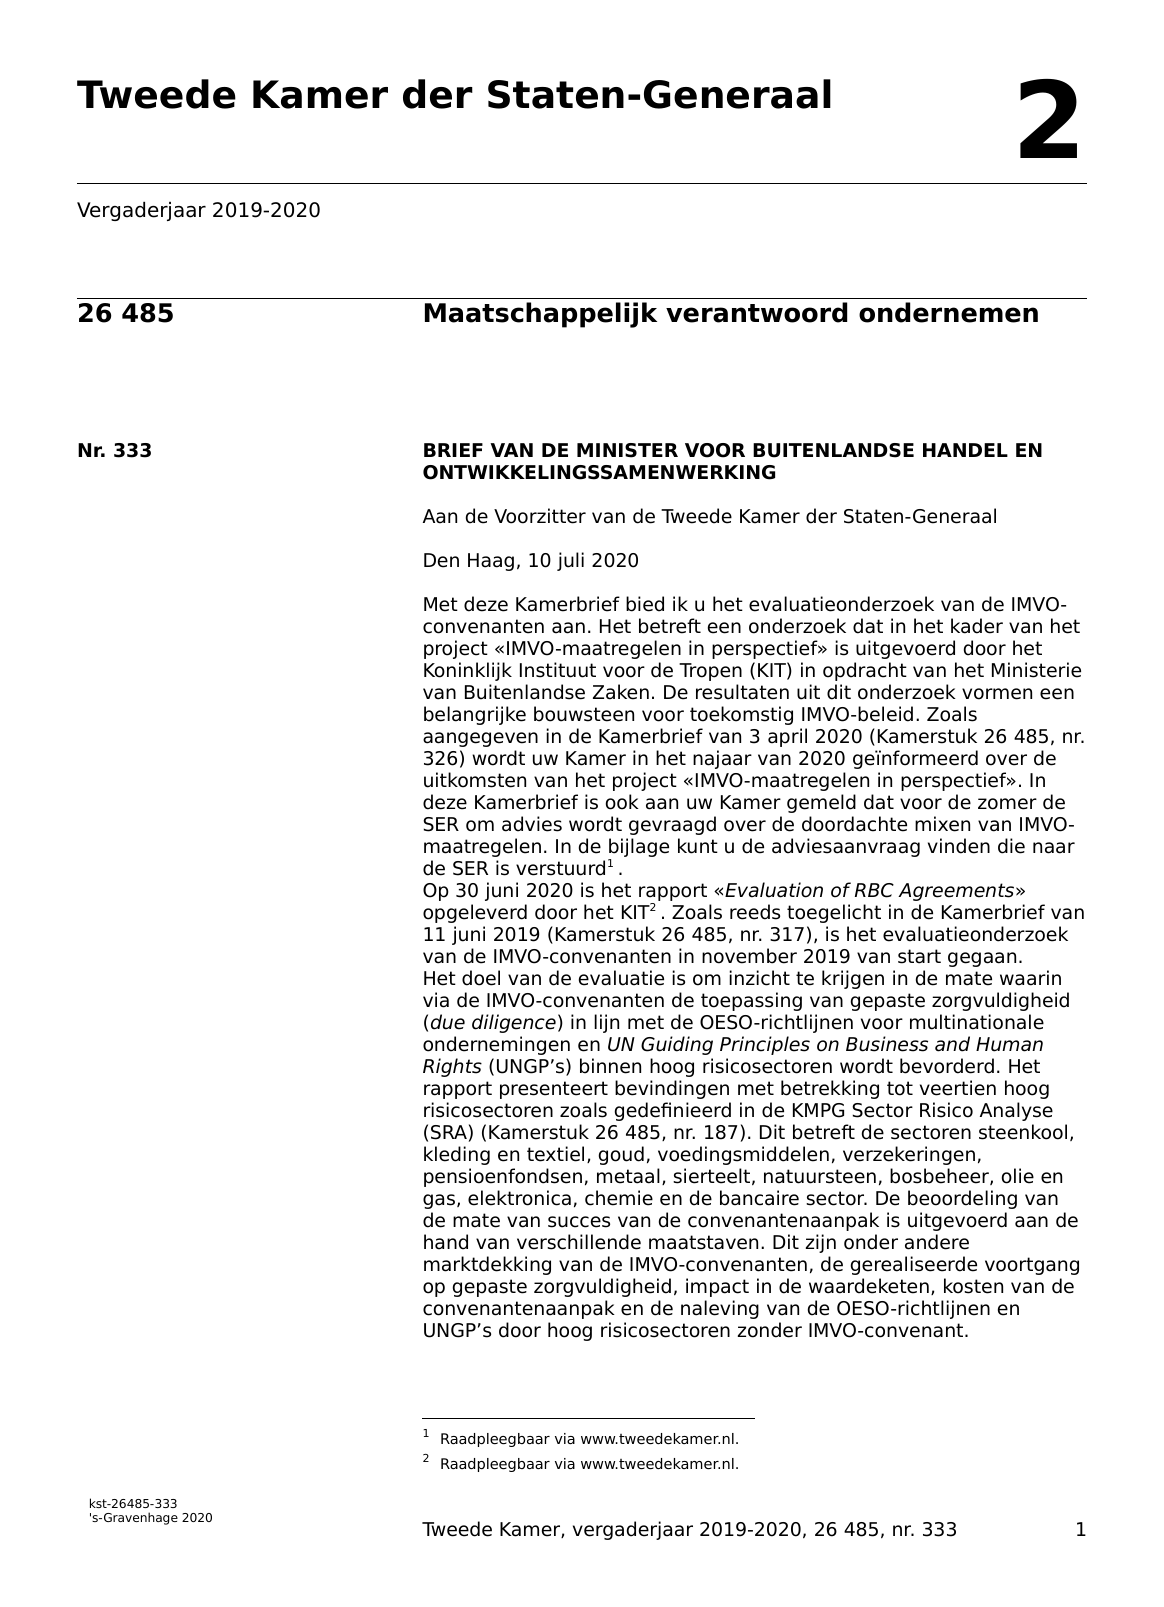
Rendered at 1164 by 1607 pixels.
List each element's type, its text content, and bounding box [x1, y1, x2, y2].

subtitle 26 485 Maatschappelijk verantwoord ondernemen [77, 299, 1087, 329]
text Raadpleegbaar via www.tweedekamer.nl. [422, 1427, 1087, 1449]
text Raadpleegbaar via www.tweedekamer.nl. [422, 1452, 1087, 1474]
text Op 30 juni 2020 is het rapport «Evaluation of RBC Agreements» opgeleverd door het KIT. Zoals reeds toegelicht in de Kamerbrief van 11 juni 2019 (Kamerstuk 26 485, nr. 317), is het evaluatieonderzoek van de IMVO-convenanten in november 2019 van start gegaan. [422, 880, 1087, 968]
text Den Haag, 10 juli 2020 [422, 550, 1087, 572]
subtitle Nr. 333 BRIEF VAN DE MINISTER VOOR BUITENLANDSE HANDEL EN ONTWIKKELINGSSAMENWERKING [77, 440, 1087, 484]
table_header 2 [886, 59, 1087, 183]
text kst-26485-333 [88, 1497, 323, 1511]
text Met deze Kamerbrief bied ik u het evaluatieonderzoek van de IMVO-convenanten aan. Het betreft een onderzoek dat in het kader van het project «IMVO-maatregelen in perspectief» is uitgevoerd door het Koninklijk Instituut voor de Tropen (KIT) in opdracht van het Ministerie van Buitenlandse Zaken. De resultaten uit dit onderzoek vormen een belangrijke bouwsteen voor toekomstig IMVO-beleid. Zoals aangegeven in de Kamerbrief van 3 april 2020 (Kamerstuk 26 485, nr. 326) wordt uw Kamer in het najaar van 2020 geïnformeerd over de uitkomsten van het project «IMVO-maatregelen in perspectief». In deze Kamerbrief is ook aan uw Kamer gemeld dat voor de zomer de SER om advies wordt gevraagd over de doordachte mixen van IMVO-maatregelen. In de bijlage kunt u de adviesaanvraag vinden die naar de SER is verstuurd. [422, 594, 1087, 880]
text Het doel van de evaluatie is om inzicht te krijgen in de mate waarin via de IMVO-convenanten de toepassing van gepaste zorgvuldigheid (due diligence) in lijn met de OESO-richtlijnen voor multinationale ondernemingen en UN Guiding Principles on Business and Human Rights (UNGP’s) binnen hoog risicosectoren wordt bevorderd. Het rapport presenteert bevindingen met betrekking tot veertien hoog risicosectoren zoals gedefinieerd in de KMPG Sector Risico Analyse (SRA) (Kamerstuk 26 485, nr. 187). Dit betreft de sectoren steenkool, kleding en textiel, goud, voedingsmiddelen, verzekeringen, pensioenfondsen, metaal, sierteelt, natuursteen, bosbeheer, olie en gas, elektronica, chemie en de bancaire sector. De beoordeling van de mate van succes van de convenantenaanpak is uitgevoerd aan de hand van verschillende maatstaven. Dit zijn onder andere marktdekking van de IMVO-convenanten, de gerealiseerde voortgang op gepaste zorgvuldigheid, impact in de waardeketen, kosten van de convenantenaanpak en de naleving van de OESO-richtlijnen en UNGP’s door hoog risicosectoren zonder IMVO-convenant. [422, 968, 1087, 1341]
text Aan de Voorzitter van de Tweede Kamer der Staten-Generaal [422, 506, 1087, 528]
text 's-Gravenhage 2020 [88, 1511, 323, 1525]
table_header Tweede Kamer der Staten-Generaal [77, 59, 886, 183]
table_cell Vergaderjaar 2019-2020 [77, 184, 1087, 298]
